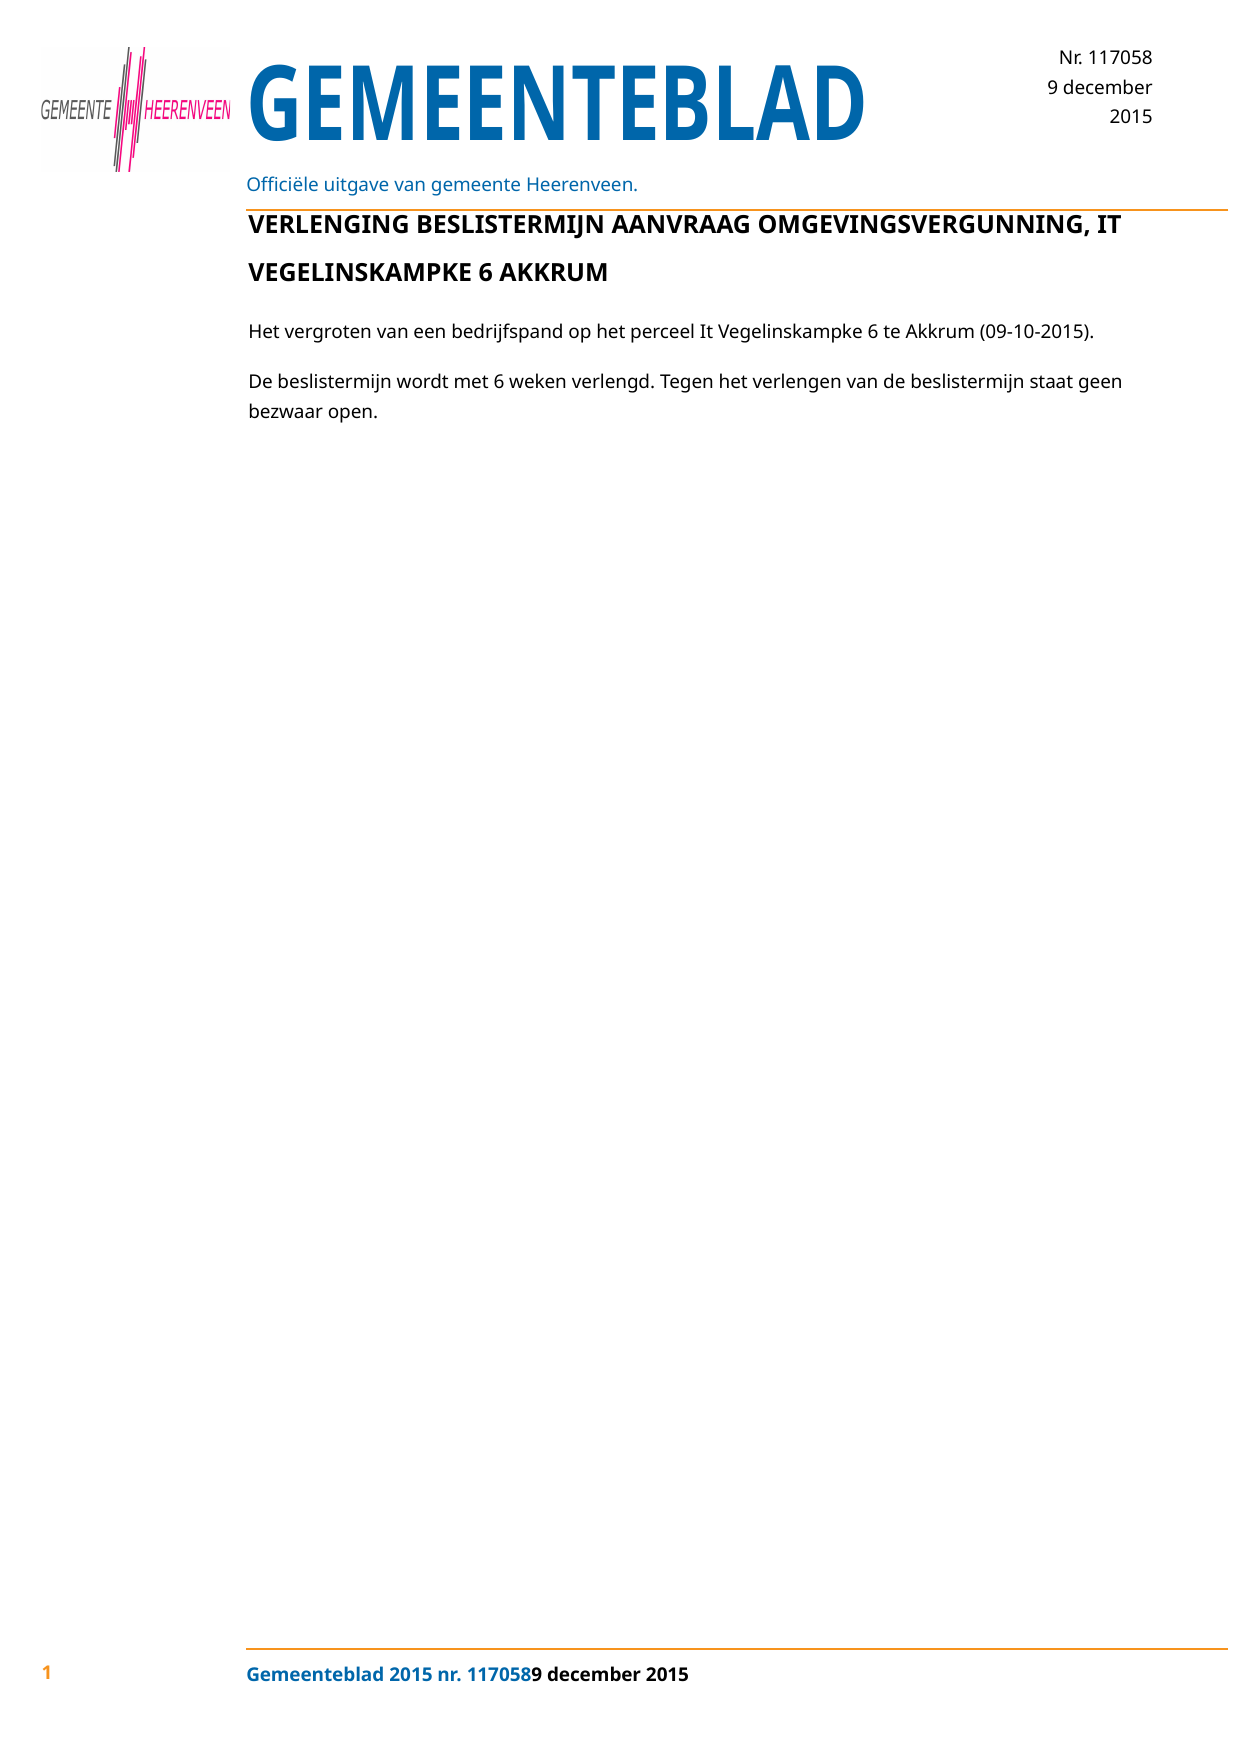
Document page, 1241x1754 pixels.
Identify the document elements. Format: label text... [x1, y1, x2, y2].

text Het vergroten van een bedrijfspand op het perceel It Vegelinskampke 6 te Akkrum (09-10-2015). [248, 318, 1152, 344]
text De beslistermijn wordt met 6 weken verlengd. Tegen het verlengen van de beslistermijn staat geen bezwaar open. [248, 368, 1152, 424]
picture [41, 47, 231, 172]
text VERLENGING BESLISTERMIJN AANVRAAG OMGEVINGSVERGUNNING, IT VEGELINSKAMPKE 6 AKKRUM [248, 211, 1152, 288]
